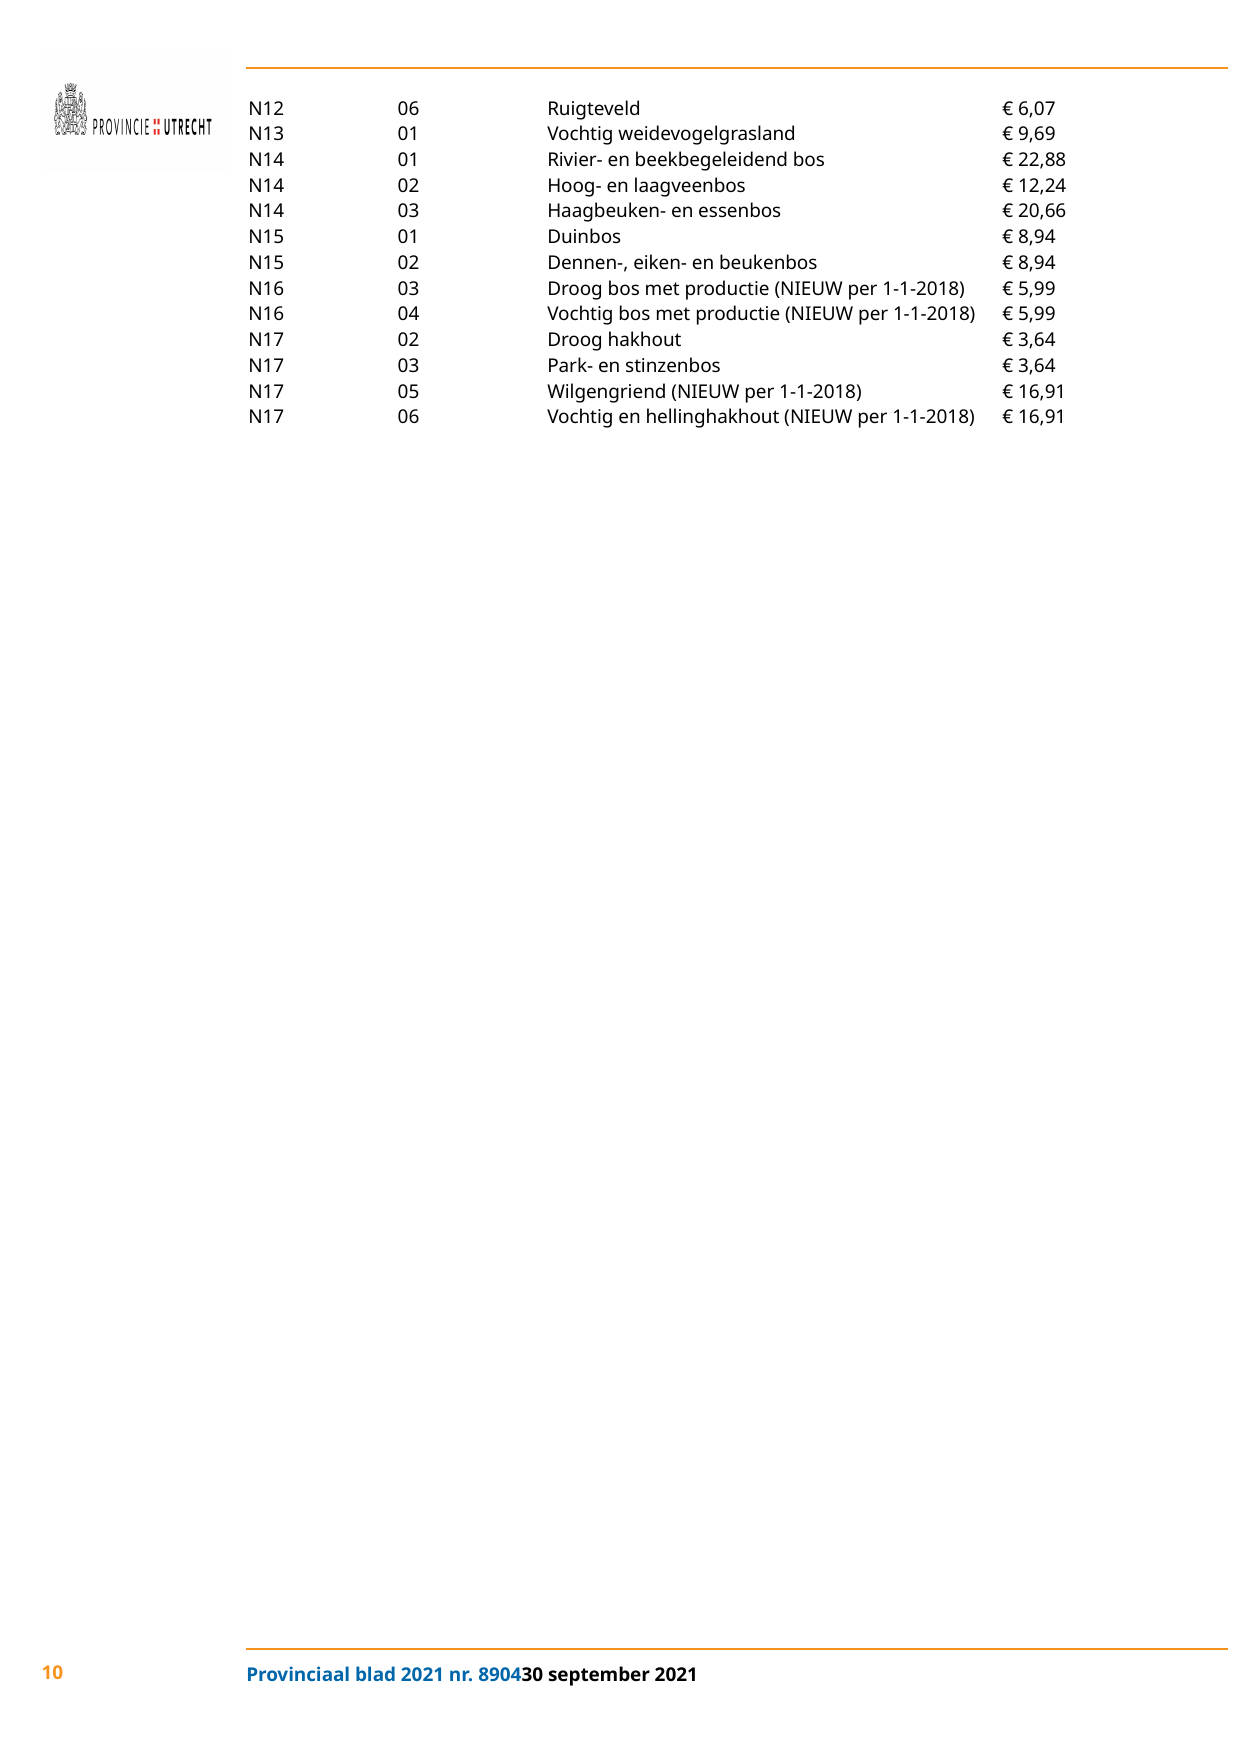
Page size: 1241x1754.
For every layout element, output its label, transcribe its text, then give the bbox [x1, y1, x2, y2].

table_cell N15 [248, 249, 397, 275]
table_cell € 20,66 [1002, 198, 1152, 223]
table_cell N17 [248, 378, 397, 403]
table_cell 03 [398, 198, 547, 223]
table_cell € 5,99 [1002, 301, 1152, 326]
table_cell Vochtig en hellinghakhout (NIEUW per 1-1-2018) [547, 404, 1002, 429]
table_cell € 12,24 [1002, 172, 1152, 198]
table_cell 06 [398, 95, 547, 121]
table_cell Wilgengriend (NIEUW per 1-1-2018) [547, 378, 1002, 403]
table_cell € 6,07 [1002, 95, 1152, 121]
table_cell Vochtig weidevogelgrasland [547, 121, 1002, 146]
table_cell 01 [398, 146, 547, 172]
table_cell 02 [398, 249, 547, 275]
table_cell Hoog- en laagveenbos [547, 172, 1002, 198]
picture [41, 47, 231, 172]
table_cell N16 [248, 275, 397, 301]
table_cell 03 [398, 275, 547, 301]
table_cell € 16,91 [1002, 404, 1152, 429]
table_cell 01 [398, 224, 547, 249]
table_cell N17 [248, 352, 397, 378]
table_cell € 22,88 [1002, 146, 1152, 172]
table_cell Rivier- en beekbegeleidend bos [547, 146, 1002, 172]
table_cell N15 [248, 224, 397, 249]
table_cell Park- en stinzenbos [547, 352, 1002, 378]
table_cell N16 [248, 301, 397, 326]
table_cell 03 [398, 352, 547, 378]
table_cell N17 [248, 326, 397, 352]
table_cell Vochtig bos met productie (NIEUW per 1-1-2018) [547, 301, 1002, 326]
table_cell 06 [398, 404, 547, 429]
table_cell N17 [248, 404, 397, 429]
table_cell N14 [248, 146, 397, 172]
table_cell 02 [398, 172, 547, 198]
table_cell € 3,64 [1002, 352, 1152, 378]
table_cell Haagbeuken- en essenbos [547, 198, 1002, 223]
table_cell € 9,69 [1002, 121, 1152, 146]
table_cell 02 [398, 326, 547, 352]
table_cell N13 [248, 121, 397, 146]
table_cell Duinbos [547, 224, 1002, 249]
table_cell 04 [398, 301, 547, 326]
table_cell N14 [248, 198, 397, 223]
table_cell € 8,94 [1002, 224, 1152, 249]
table_cell Ruigteveld [547, 95, 1002, 121]
table_cell N12 [248, 95, 397, 121]
table_cell N14 [248, 172, 397, 198]
table_cell Dennen-, eiken- en beukenbos [547, 249, 1002, 275]
table_cell € 8,94 [1002, 249, 1152, 275]
table_cell 05 [398, 378, 547, 403]
table_cell € 3,64 [1002, 326, 1152, 352]
table_cell € 16,91 [1002, 378, 1152, 403]
table_cell 01 [398, 121, 547, 146]
table_cell € 5,99 [1002, 275, 1152, 301]
table_cell Droog hakhout [547, 326, 1002, 352]
table_cell Droog bos met productie (NIEUW per 1-1-2018) [547, 275, 1002, 301]
